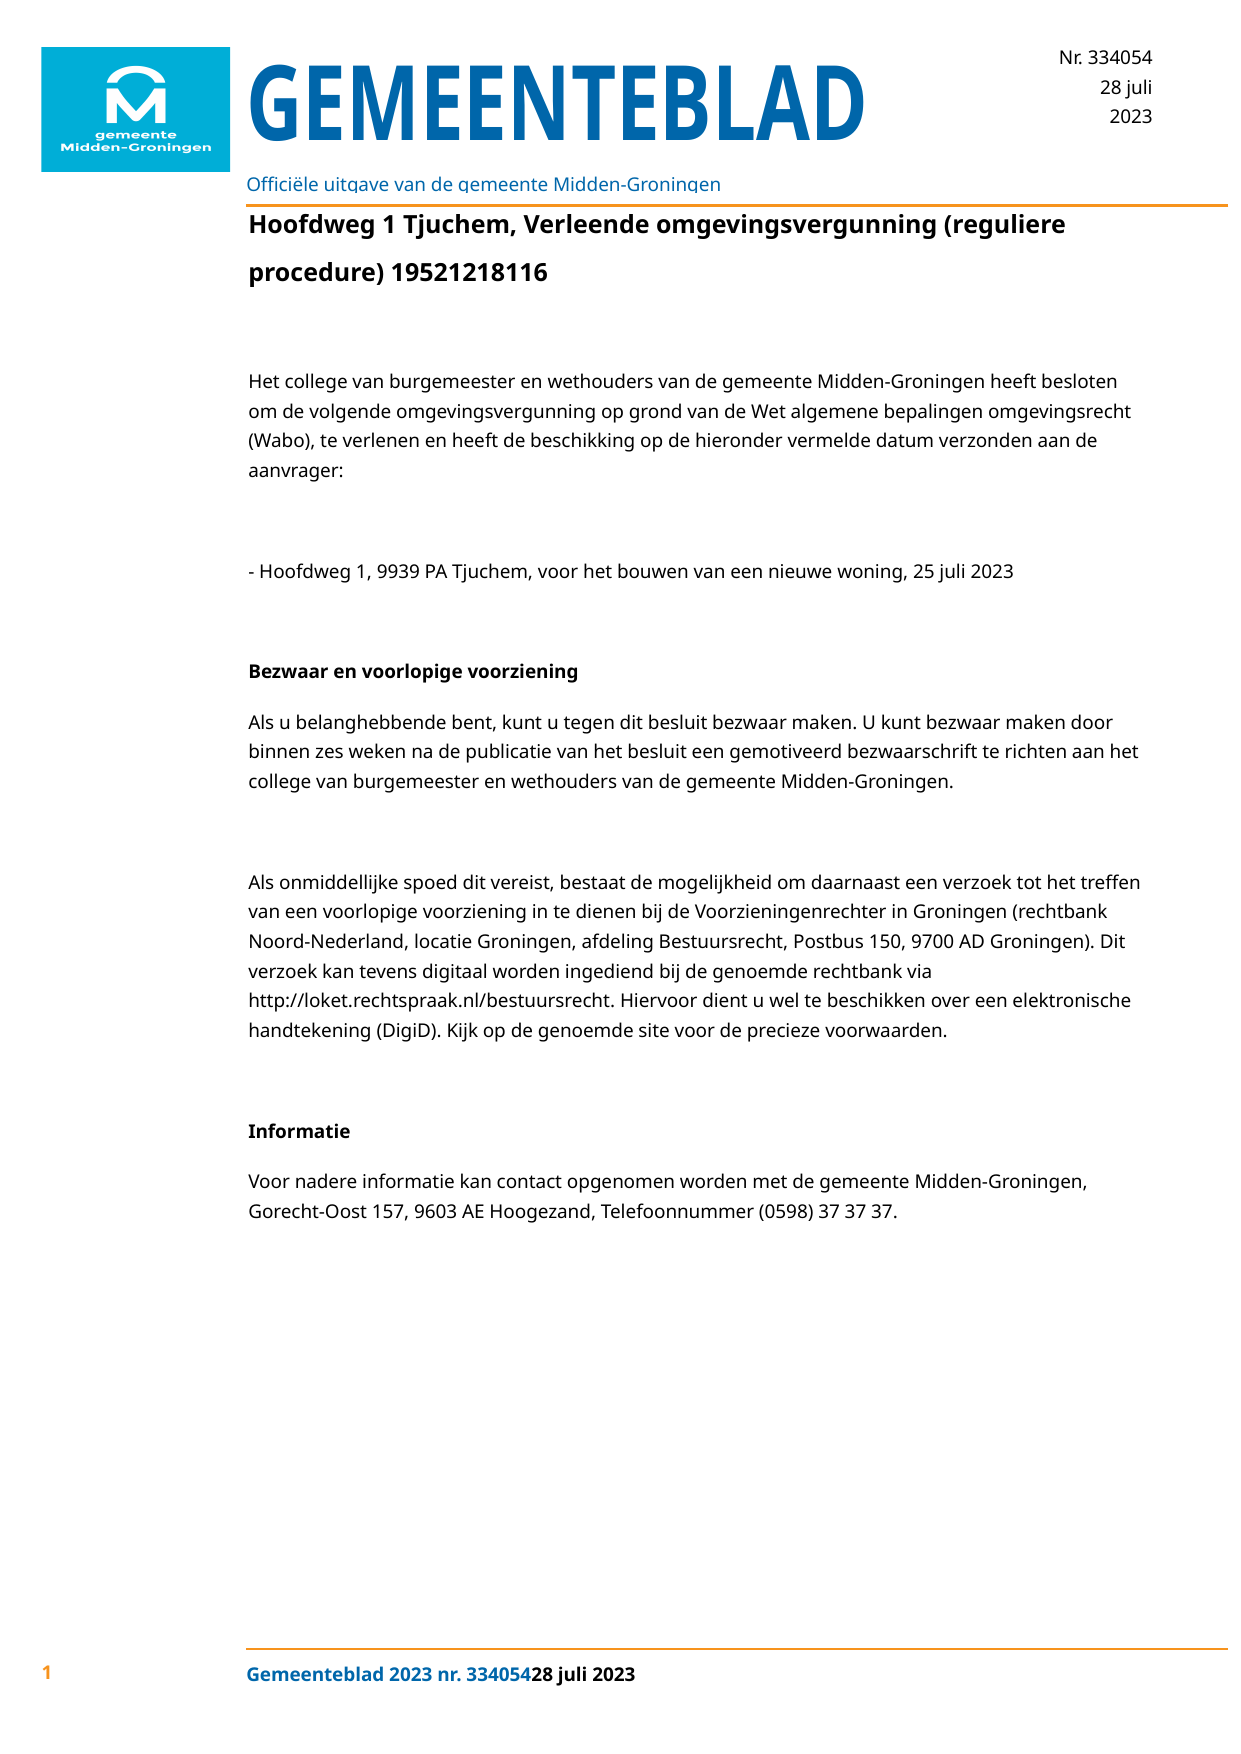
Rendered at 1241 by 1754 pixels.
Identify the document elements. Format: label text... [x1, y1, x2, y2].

text Als onmiddellijke spoed dit vereist, bestaat de mogelijkheid om daarnaast een verzoek tot het treffen van een voorlopige voorziening in te dienen bij de Voorzieningenrechter in Groningen (rechtbank Noord-Nederland, locatie Groningen, afdeling Bestuursrecht, Postbus 150, 9700 AD Groningen). Dit verzoek kan tevens digitaal worden ingediend bij de genoemde rechtbank via http://loket.rechtspraak.nl/bestuursrecht. Hiervoor dient u wel te beschikken over een elektronische handtekening (DigiD). Kijk op de genoemde site voor de precieze voorwaarden. [248, 869, 1152, 1043]
picture [184, 146, 190, 153]
text Voor nadere informatie kan contact opgenomen worden met de gemeente Midden-Groningen, Gorecht-Oost 157, 9603 AE Hoogezand, Telefoonnummer (0598) 37 37 37. [248, 1168, 1152, 1224]
text Informatie [248, 1118, 1152, 1144]
text Als u belanghebbende bent, kunt u tegen dit besluit bezwaar maken. U kunt bezwaar maken door binnen zes weken na de publicatie van het besluit een gemotiveerd bezwaarschrift te richten aan het college van burgemeester en wethouders van de gemeente Midden-Groningen. [248, 709, 1152, 794]
text Hoofdweg 1 Tjuchem, Verleende omgevingsvergunning (reguliere procedure) 19521218116 [248, 207, 1152, 288]
text Het college van burgemeester en wethouders van de gemeente Midden-Groningen heeft besloten om de volgende omgevingsvergunning op grond van de Wet algemene bepalingen omgevingsrecht (Wabo), te verlenen en heeft de beschikking op de hieronder vermelde datum verzonden aan de aanvrager: [248, 368, 1152, 483]
text - Hoofdweg 1, 9939 PA Tjuchem, voor het bouwen van een nieuwe woning, 25 juli 2023 [248, 558, 1152, 584]
picture [108, 66, 164, 82]
text Bezwaar en voorlopige voorziening [248, 659, 1152, 684]
picture [107, 89, 165, 122]
